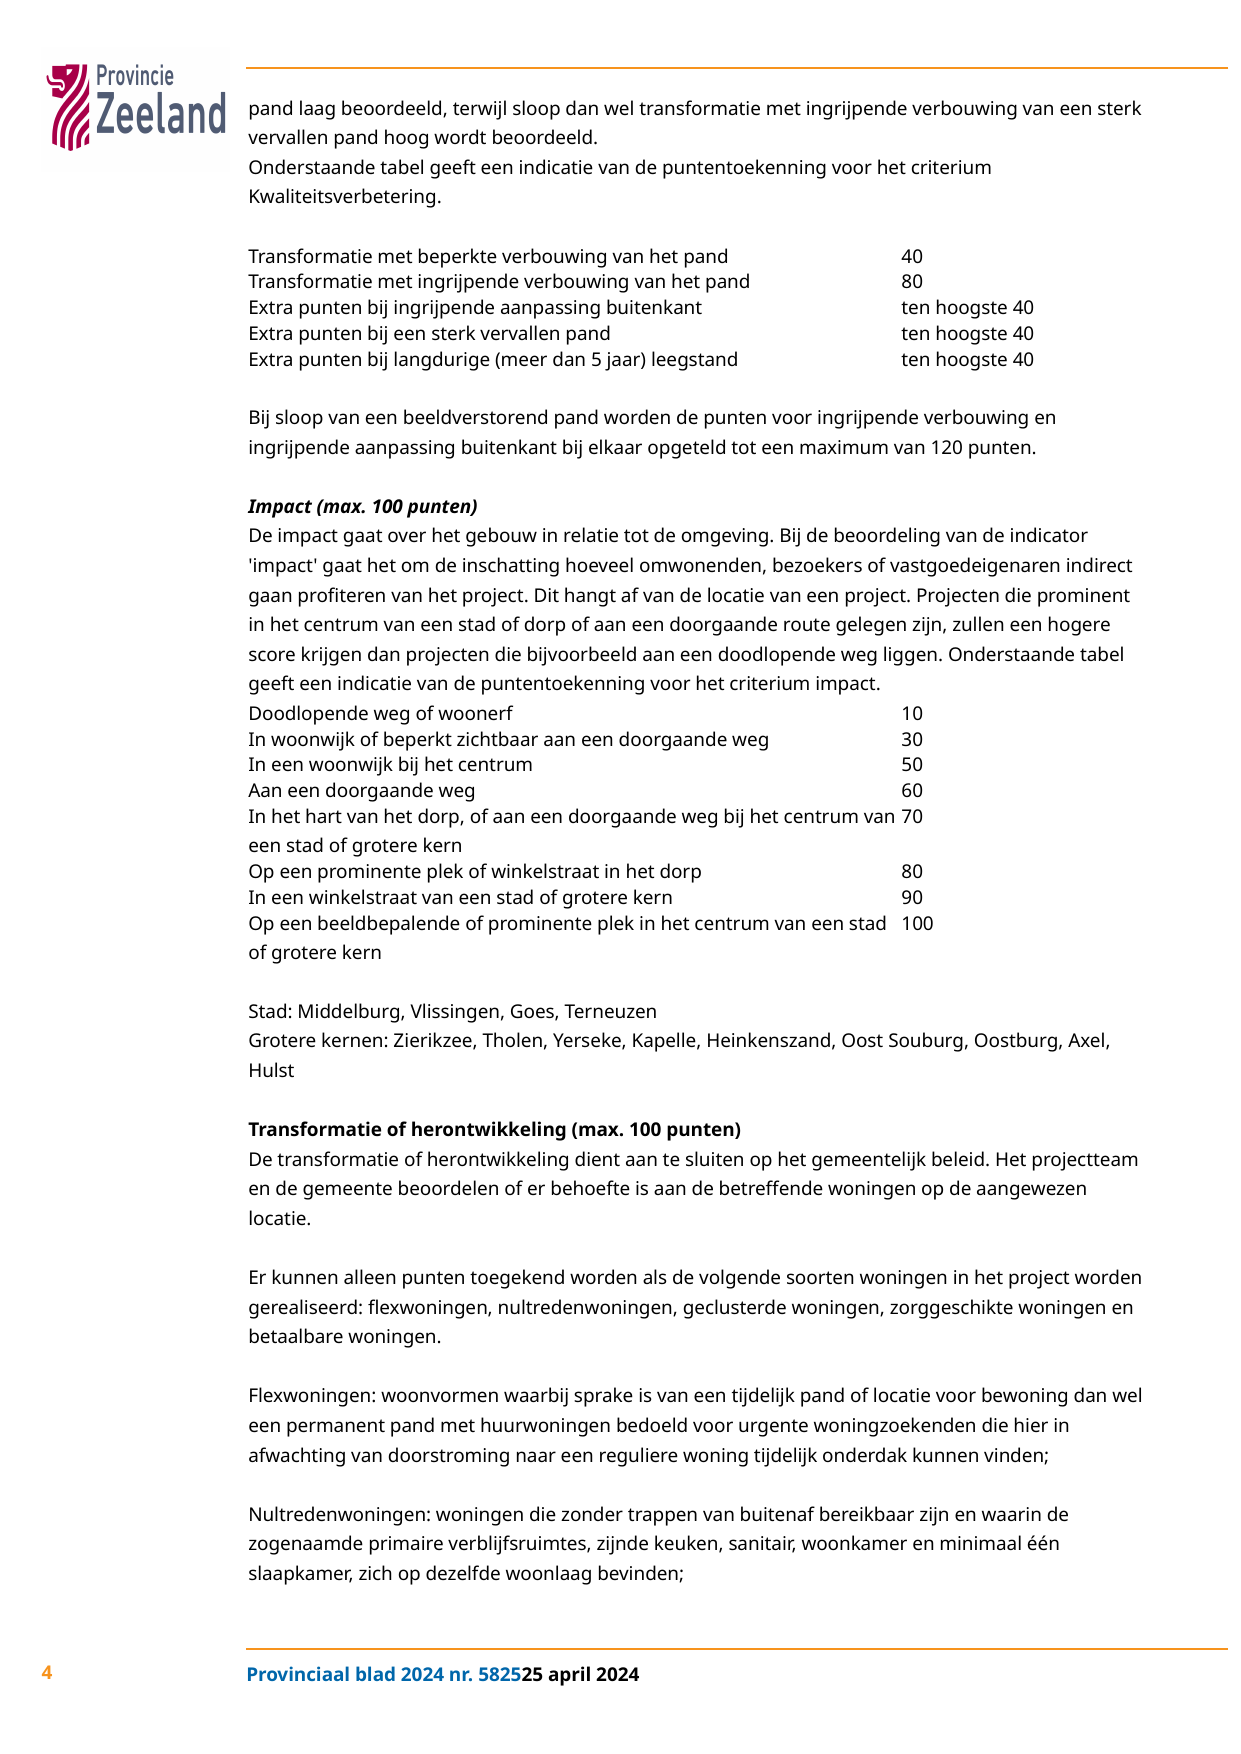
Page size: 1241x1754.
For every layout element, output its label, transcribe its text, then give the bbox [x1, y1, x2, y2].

table_cell 70 [901, 803, 1152, 858]
table_cell Extra punten bij ingrijpende aanpassing buitenkant [248, 294, 901, 320]
table_cell 80 [901, 269, 1152, 294]
table_cell In een woonwijk bij het centrum [248, 752, 901, 777]
table_cell 50 [901, 752, 1152, 777]
table_cell In een winkelstraat van een stad of grotere kern [248, 884, 901, 910]
table_cell 90 [901, 884, 1152, 910]
text Impact (max. 100 punten) [248, 493, 1152, 519]
text Bij sloop van een beeldverstorend pand worden de punten voor ingrijpende verbouwing en ingrijpende aanpassing buitenkant bij elkaar opgeteld tot een maximum van 120 punten. [248, 404, 1152, 459]
table_cell 30 [901, 726, 1152, 752]
text Flexwoningen: woonvormen waarbij sprake is van een tijdelijk pand of locatie voor bewoning dan wel een permanent pand met huurwoningen bedoeld voor urgente woningzoekenden die hier in afwachting van doorstroming naar een reguliere woning tijdelijk onderdak kunnen vinden; [248, 1383, 1152, 1467]
table_cell Transformatie met ingrijpende verbouwing van het pand [248, 269, 901, 294]
table_cell 60 [901, 778, 1152, 803]
table_cell In het hart van het dorp, of aan een doorgaande weg bij het centrum van een stad of grotere kern [248, 803, 901, 858]
text Stad: Middelburg, Vlissingen, Goes, Terneuzen [248, 998, 1152, 1024]
table_cell ten hoogste 40 [901, 346, 1152, 371]
table_cell 80 [901, 859, 1152, 884]
table_cell Extra punten bij langdurige (meer dan 5 jaar) leegstand [248, 346, 901, 371]
table_header Transformatie met beperkte verbouwing van het pand [248, 243, 901, 268]
table_cell In woonwijk of beperkt zichtbaar aan een doorgaande weg [248, 726, 901, 752]
table_cell Extra punten bij een sterk vervallen pand [248, 320, 901, 346]
table_header 40 [901, 243, 1152, 268]
text Transformatie of herontwikkeling (max. 100 punten) [248, 1116, 1152, 1142]
table_cell ten hoogste 40 [901, 320, 1152, 346]
table_cell Op een beeldbepalende of prominente plek in het centrum van een stad of grotere kern [248, 910, 901, 965]
table_cell 100 [901, 910, 1152, 965]
text De transformatie of herontwikkeling dient aan te sluiten op het gemeentelijk beleid. Het projectteam en de gemeente beoordelen of er behoefte is aan de betreffende woningen op de aangewezen locatie. [248, 1146, 1152, 1231]
text Er kunnen alleen punten toegekend worden als de volgende soorten woningen in het project worden gerealiseerd: flexwoningen, nultredenwoningen, geclusterde woningen, zorggeschikte woningen en betaalbare woningen. [248, 1264, 1152, 1349]
picture [41, 47, 231, 172]
text Onderstaande tabel geeft een indicatie van de puntentoekenning voor het criterium Kwaliteitsverbetering. [248, 154, 1152, 209]
table_header 10 [901, 700, 1152, 726]
table_cell Aan een doorgaande weg [248, 778, 901, 803]
text pand laag beoordeeld, terwijl sloop dan wel transformatie met ingrijpende verbouwing van een sterk vervallen pand hoog wordt beoordeeld. [248, 95, 1152, 150]
text Nultredenwoningen: woningen die zonder trappen van buitenaf bereikbaar zijn en waarin de zogenaamde primaire verblijfsruimtes, zijnde keuken, sanitair, woonkamer en minimaal één slaapkamer, zich op dezelfde woonlaag bevinden; [248, 1501, 1152, 1586]
text Grotere kernen: Zierikzee, Tholen, Yerseke, Kapelle, Heinkenszand, Oost Souburg, Oostburg, Axel, Hulst [248, 1028, 1152, 1083]
table_cell Op een prominente plek of winkelstraat in het dorp [248, 859, 901, 884]
text De impact gaat over het gebouw in relatie tot de omgeving. Bij de beoordeling van de indicator 'impact' gaat het om de inschatting hoeveel omwonenden, bezoekers of vastgoedeigenaren indirect gaan profiteren van het project. Dit hangt af van de locatie van een project. Projecten die prominent in het centrum van een stad of dorp of aan een doorgaande route gelegen zijn, zullen een hogere score krijgen dan projecten die bijvoorbeeld aan een doodlopende weg liggen. Onderstaande tabel geeft een indicatie van de puntentoekenning voor het criterium impact. [248, 523, 1152, 696]
table_header Doodlopende weg of woonerf [248, 700, 901, 726]
table_cell ten hoogste 40 [901, 294, 1152, 320]
